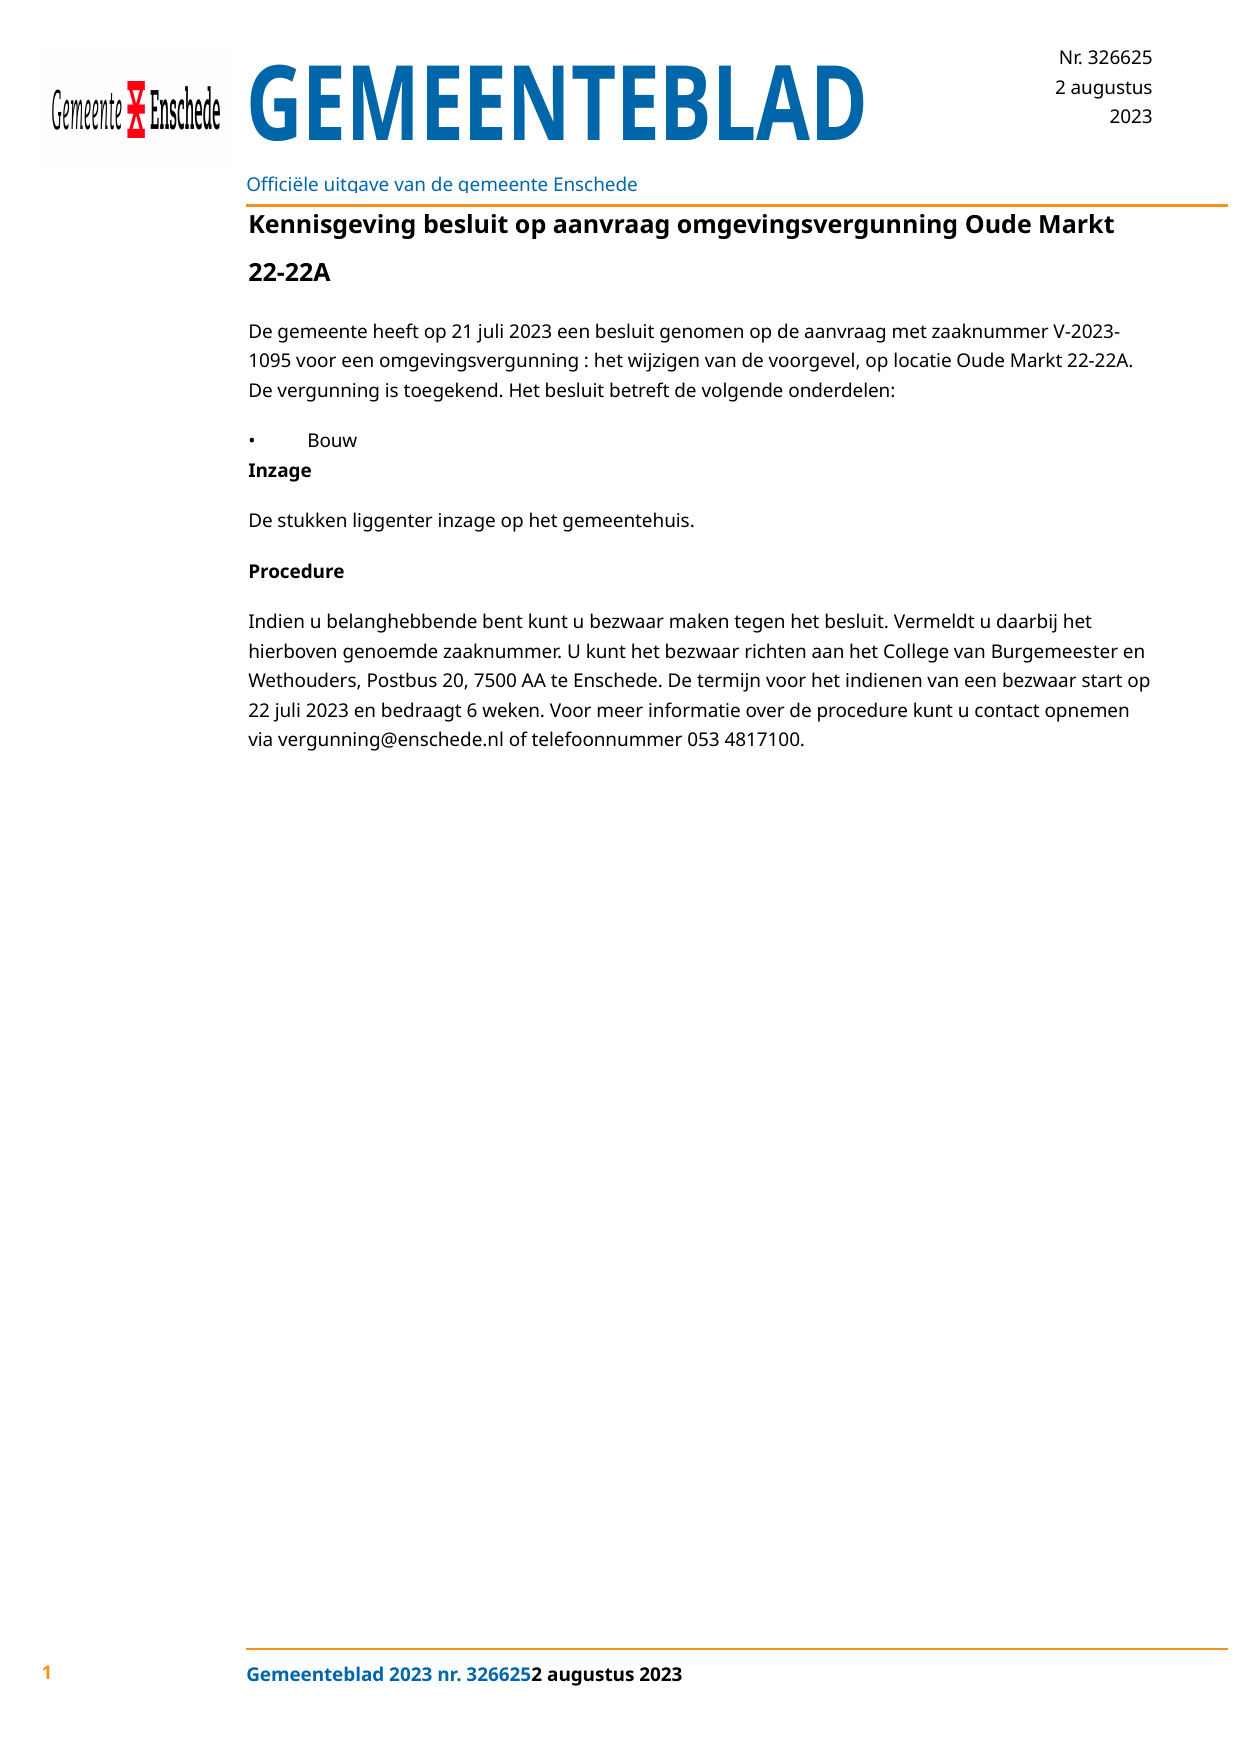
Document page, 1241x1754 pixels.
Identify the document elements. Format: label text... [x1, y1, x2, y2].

text De stukken liggenter inzage op het gemeentehuis. [248, 507, 1152, 533]
text Indien u belanghebbende bent kunt u bezwaar maken tegen het besluit. Vermeldt u daarbij het hierboven genoemde zaaknummer. U kunt het bezwaar richten aan het College van Burgemees­ter en Wethouders, Postbus 20, 7500 AA te Enschede. De termijn voor het indienen van een bezwaar start op 22 juli 2023 en bedraagt 6 weken. Voor meer informatie over de procedure kunt u contact opnemen via vergunning@enschede.nl of telefoonnummer 053 4817100. [248, 608, 1152, 752]
text Procedure [248, 558, 1152, 584]
text Kennisgeving besluit op aanvraag omgevingsvergunning Oude Markt 22-22A [248, 207, 1152, 288]
text Inzage [248, 457, 1152, 483]
list Bouw [248, 427, 1152, 453]
text De gemeente heeft op 21 juli 2023 een besluit genomen op de aanvraag met zaaknummer V-2023-1095 voor een omgevingsvergunning : het wijzigen van de voorgevel, op locatie Oude Markt 22-22A. De vergunning is toegekend. Het besluit betreft de volgende onderdelen: [248, 318, 1152, 403]
picture [41, 47, 231, 172]
